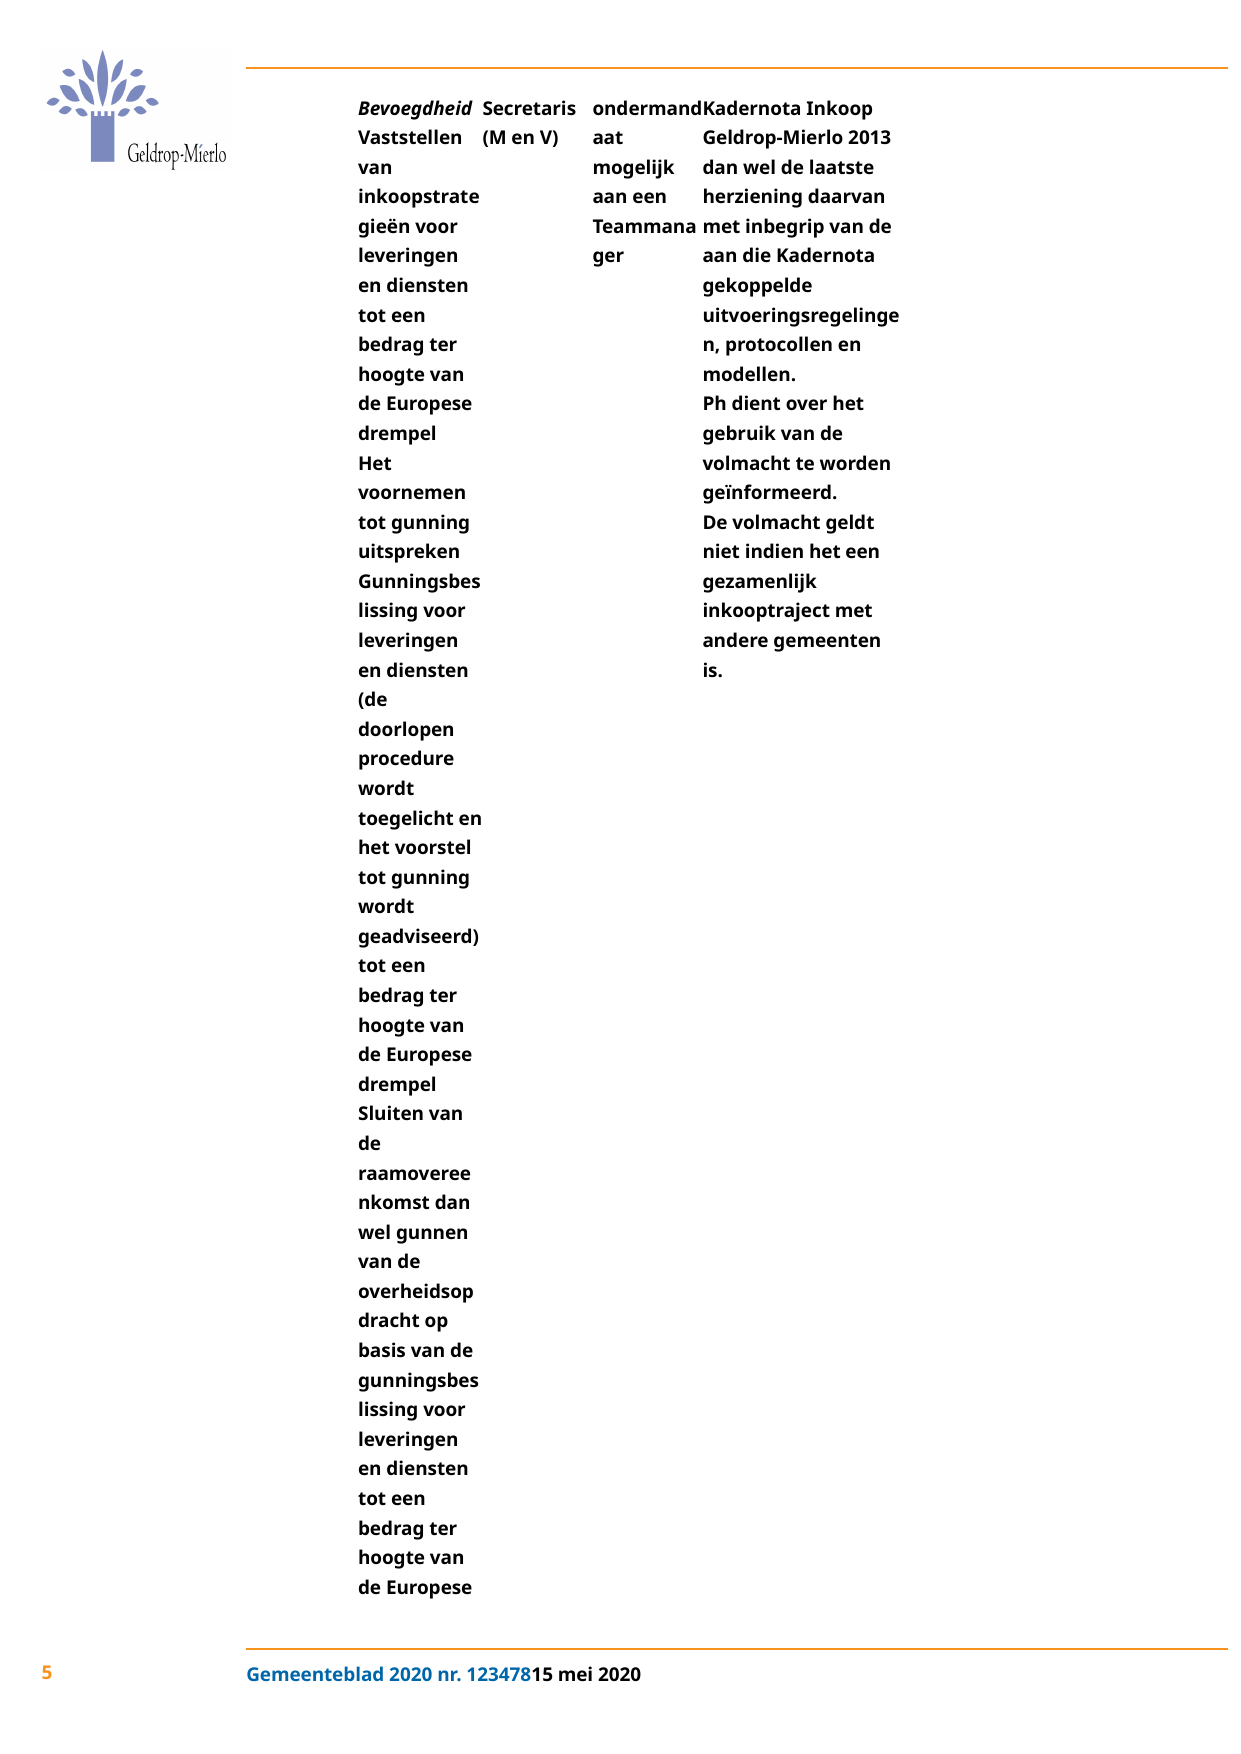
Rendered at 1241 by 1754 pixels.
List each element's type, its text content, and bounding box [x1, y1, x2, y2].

table_cell Kadernota Inkoop Geldrop-Mierlo 2013 dan wel de laatste herziening daarvan met inbegrip van de aan die Kadernota gekoppelde uitvoeringsregelingen, protocollen en modellen. Ph dient over het gebruik van de volmacht te worden geïnformeerd. De volmacht geldt niet indien het een gezamenlijk inkooptraject met andere gemeenten is. [702, 95, 903, 1600]
picture [41, 47, 231, 172]
table_cell ondermandaat mogelijk aan een Teammanager [592, 95, 702, 1600]
table_cell Bevoegdheid Vaststellen van inkoopstrategieën voor leveringen en diensten tot een bedrag ter hoogte van de Europese drempel Het voornemen tot gunning uitspreken Gunningsbeslissing voor leveringen en diensten (de doorlopen procedure wordt toegelicht en het voorstel tot gunning wordt geadviseerd) tot een bedrag ter hoogte van de Europese drempel Sluiten van de raamovereenkomst dan wel gunnen van de overheidsopdracht op basis van de gunningsbeslissing voor leveringen en diensten tot een bedrag ter hoogte van de Europese [358, 95, 482, 1600]
table_cell [248, 95, 358, 1600]
table_cell Secretaris (M en V) [482, 95, 592, 1600]
